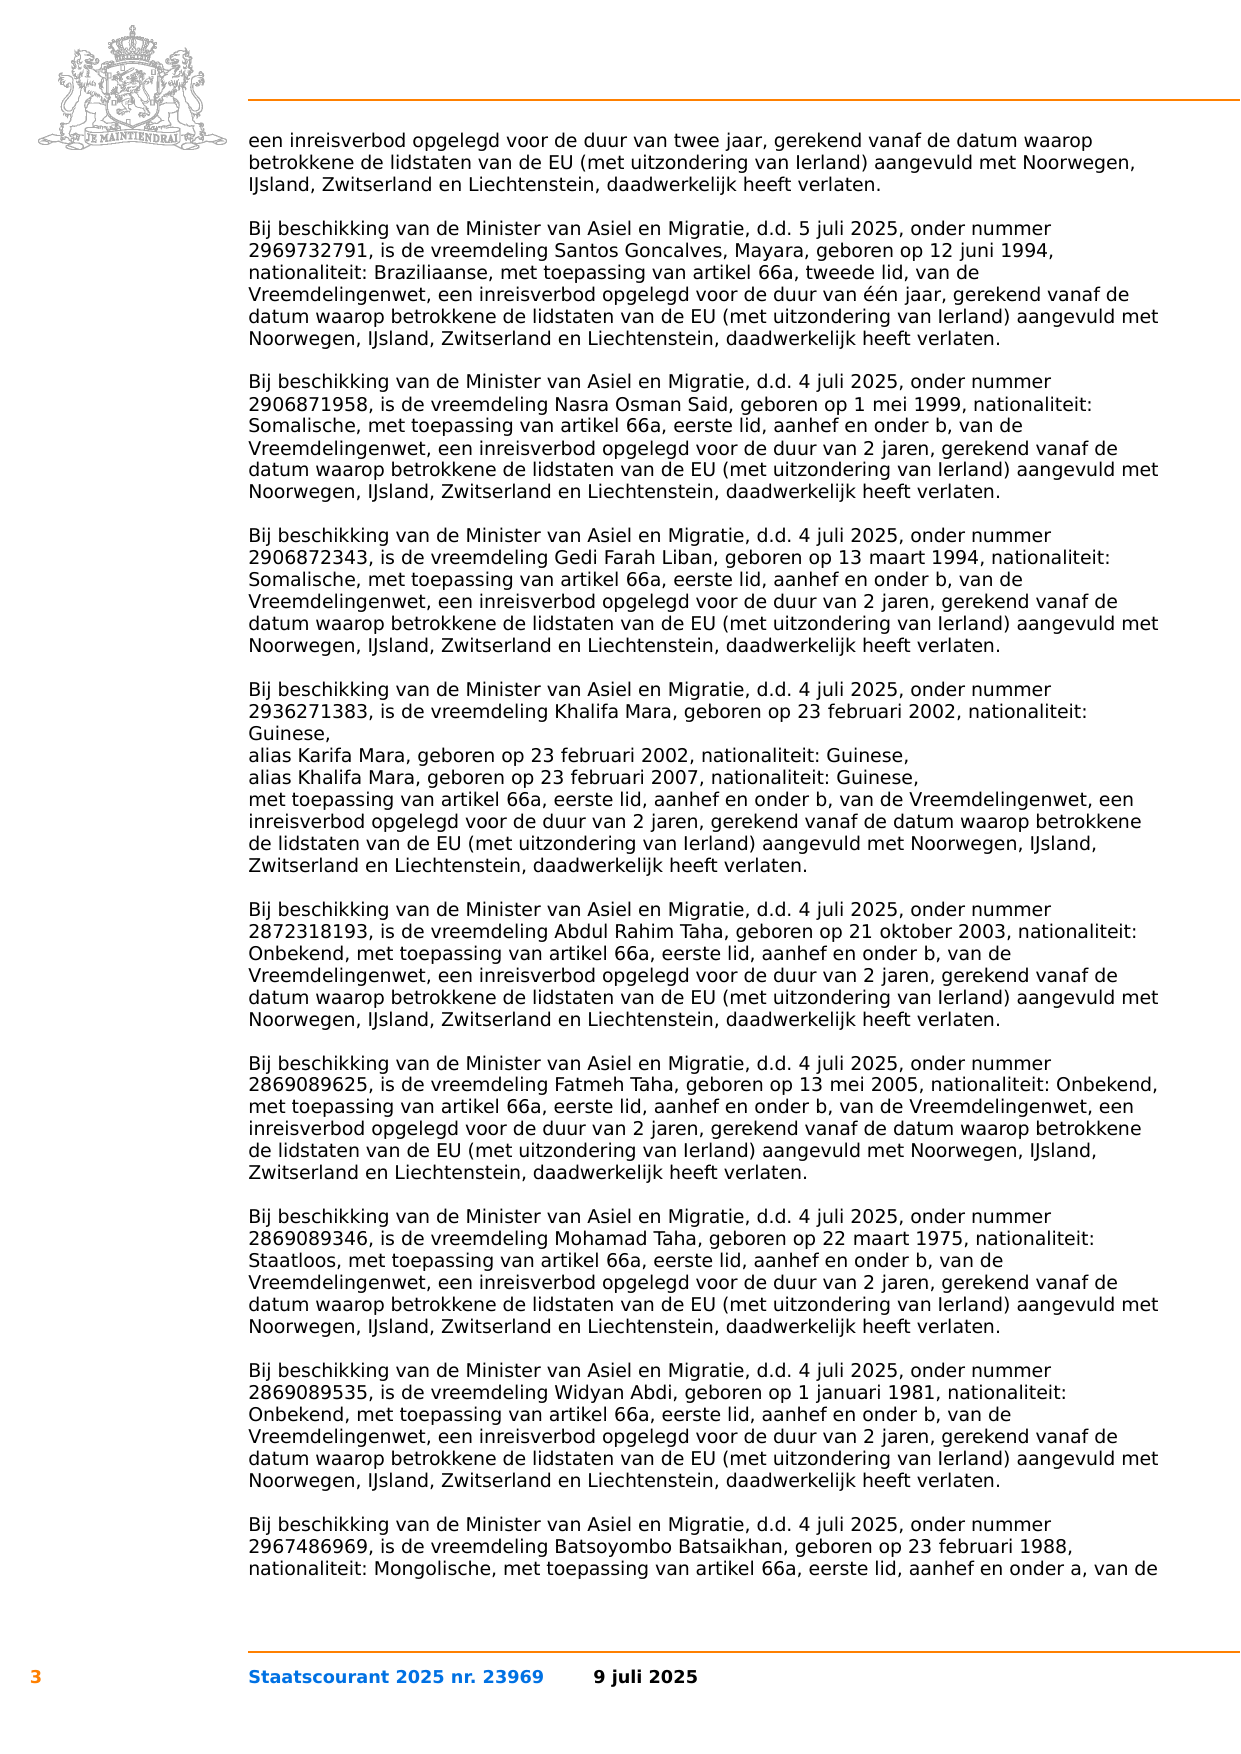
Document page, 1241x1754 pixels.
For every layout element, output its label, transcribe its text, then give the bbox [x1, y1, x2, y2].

text met toepassing van artikel 66a, eerste lid, aanhef en onder b, van de Vreemdelingenwet, een inreisverbod opgelegd voor de duur van 2 jaren, gerekend vanaf de datum waarop betrokkene de lidstaten van de EU (met uitzondering van Ierland) aangevuld met Noorwegen, IJsland, Zwitserland en Liechtenstein, daadwerkelijk heeft verlaten. [248, 789, 1163, 877]
text alias Karifa Mara, geboren op 23 februari 2002, nationaliteit: Guinese, [248, 745, 1163, 767]
text Bij beschikking van de Minister van Asiel en Migratie, d.d. 4 juli 2025, onder nummer 2869089346, is de vreemdeling Mohamad Taha, geboren op 22 maart 1975, nationaliteit: Staatloos, met toepassing van artikel 66a, eerste lid, aanhef en onder b, van de Vreemdelingenwet, een inreisverbod opgelegd voor de duur van 2 jaren, gerekend vanaf de datum waarop betrokkene de lidstaten van de EU (met uitzondering van Ierland) aangevuld met Noorwegen, IJsland, Zwitserland en Liechtenstein, daadwerkelijk heeft verlaten. [248, 1206, 1163, 1338]
text Bij beschikking van de Minister van Asiel en Migratie, d.d. 4 juli 2025, onder nummer 2869089535, is de vreemdeling Widyan Abdi, geboren op 1 januari 1981, nationaliteit: Onbekend, met toepassing van artikel 66a, eerste lid, aanhef en onder b, van de Vreemdelingenwet, een inreisverbod opgelegd voor de duur van 2 jaren, gerekend vanaf de datum waarop betrokkene de lidstaten van de EU (met uitzondering van Ierland) aangevuld met Noorwegen, IJsland, Zwitserland en Liechtenstein, daadwerkelijk heeft verlaten. [248, 1360, 1163, 1492]
text Bij beschikking van de Minister van Asiel en Migratie, d.d. 4 juli 2025, onder nummer 2936271383, is de vreemdeling Khalifa Mara, geboren op 23 februari 2002, nationaliteit: Guinese, [248, 679, 1163, 745]
text Bij beschikking van de Minister van Asiel en Migratie, d.d. 4 juli 2025, onder nummer 2869089625, is de vreemdeling Fatmeh Taha, geboren op 13 mei 2005, nationaliteit: Onbekend, met toepassing van artikel 66a, eerste lid, aanhef en onder b, van de Vreemdelingenwet, een inreisverbod opgelegd voor de duur van 2 jaren, gerekend vanaf de datum waarop betrokkene de lidstaten van de EU (met uitzondering van Ierland) aangevuld met Noorwegen, IJsland, Zwitserland en Liechtenstein, daadwerkelijk heeft verlaten. [248, 1052, 1163, 1184]
text alias Khalifa Mara, geboren op 23 februari 2007, nationaliteit: Guinese, [248, 767, 1163, 789]
picture [38, 25, 227, 150]
text Bij beschikking van de Minister van Asiel en Migratie, d.d. 4 juli 2025, onder nummer 2906872343, is de vreemdeling Gedi Farah Liban, geboren op 13 maart 1994, nationaliteit: Somalische, met toepassing van artikel 66a, eerste lid, aanhef en onder b, van de Vreemdelingenwet, een inreisverbod opgelegd voor de duur van 2 jaren, gerekend vanaf de datum waarop betrokkene de lidstaten van de EU (met uitzondering van Ierland) aangevuld met Noorwegen, IJsland, Zwitserland en Liechtenstein, daadwerkelijk heeft verlaten. [248, 525, 1163, 657]
text Bij beschikking van de Minister van Asiel en Migratie, d.d. 4 juli 2025, onder nummer 2967486969, is de vreemdeling Batsoyombo Batsaikhan, geboren op 23 februari 1988, nationaliteit: Mongolische, met toepassing van artikel 66a, eerste lid, aanhef en onder a, van de [248, 1514, 1163, 1579]
text Bij beschikking van de Minister van Asiel en Migratie, d.d. 4 juli 2025, onder nummer 2906871958, is de vreemdeling Nasra Osman Said, geboren op 1 mei 1999, nationaliteit: Somalische, met toepassing van artikel 66a, eerste lid, aanhef en onder b, van de Vreemdelingenwet, een inreisverbod opgelegd voor de duur van 2 jaren, gerekend vanaf de datum waarop betrokkene de lidstaten van de EU (met uitzondering van Ierland) aangevuld met Noorwegen, IJsland, Zwitserland en Liechtenstein, daadwerkelijk heeft verlaten. [248, 371, 1163, 503]
text Bij beschikking van de Minister van Asiel en Migratie, d.d. 5 juli 2025, onder nummer 2969732791, is de vreemdeling Santos Goncalves, Mayara, geboren op 12 juni 1994, nationaliteit: Braziliaanse, met toepassing van artikel 66a, tweede lid, van de Vreemdelingenwet, een inreisverbod opgelegd voor de duur van één jaar, gerekend vanaf de datum waarop betrokkene de lidstaten van de EU (met uitzondering van Ierland) aangevuld met Noorwegen, IJsland, Zwitserland en Liechtenstein, daadwerkelijk heeft verlaten. [248, 218, 1163, 349]
text Bij beschikking van de Minister van Asiel en Migratie, d.d. 4 juli 2025, onder nummer 2872318193, is de vreemdeling Abdul Rahim Taha, geboren op 21 oktober 2003, nationaliteit: Onbekend, met toepassing van artikel 66a, eerste lid, aanhef en onder b, van de Vreemdelingenwet, een inreisverbod opgelegd voor de duur van 2 jaren, gerekend vanaf de datum waarop betrokkene de lidstaten van de EU (met uitzondering van Ierland) aangevuld met Noorwegen, IJsland, Zwitserland en Liechtenstein, daadwerkelijk heeft verlaten. [248, 899, 1163, 1031]
text een inreisverbod opgelegd voor de duur van twee jaar, gerekend vanaf de datum waarop betrokkene de lidstaten van de EU (met uitzondering van Ierland) aangevuld met Noorwegen, IJsland, Zwitserland en Liechtenstein, daadwerkelijk heeft verlaten. [248, 130, 1163, 196]
